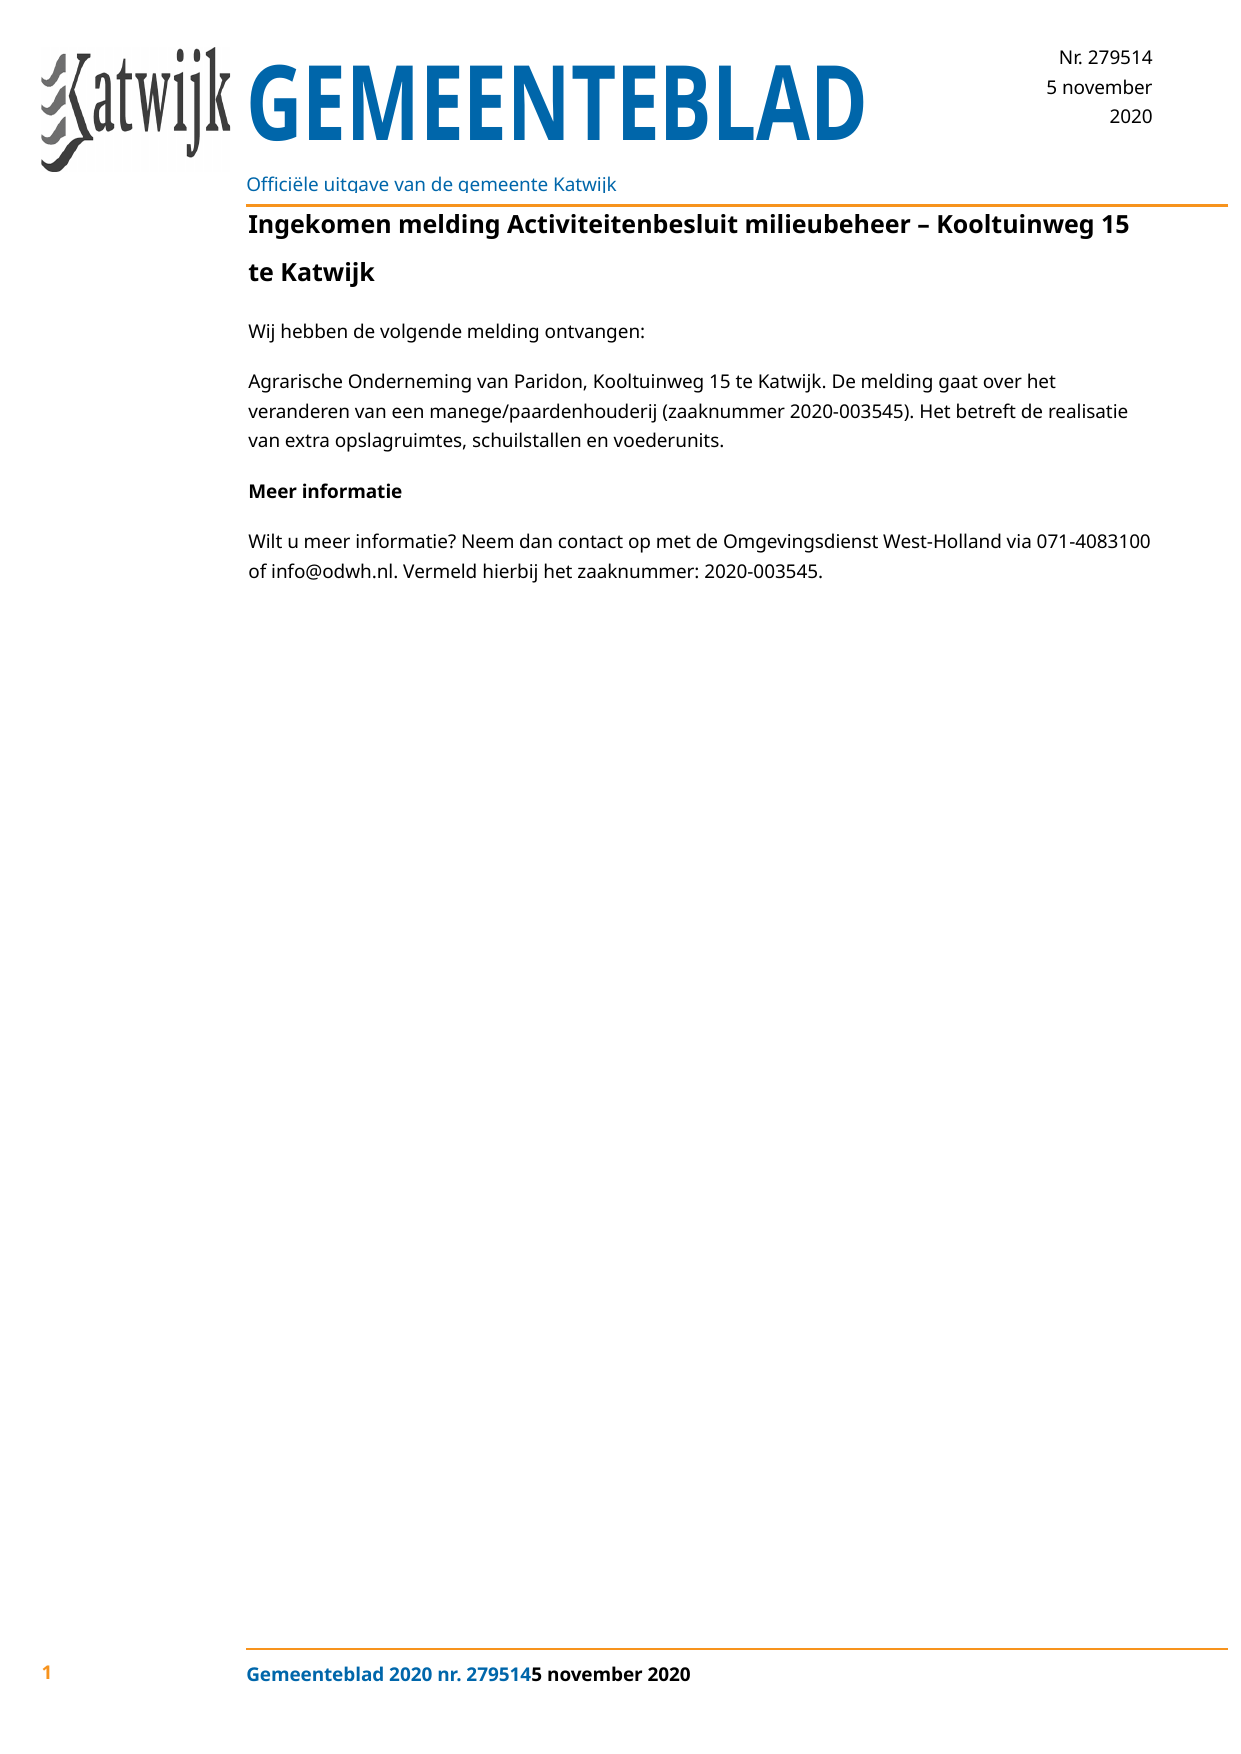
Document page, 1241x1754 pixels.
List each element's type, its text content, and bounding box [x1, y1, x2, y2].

text Agrarische Onderneming van Paridon, Kooltuinweg 15 te Katwijk. De melding gaat over het veranderen van een manege/paardenhouderij (zaaknummer 2020-003545). Het betreft de realisatie van extra opslagruimtes, schuilstallen en voederunits. [248, 368, 1152, 453]
text Wilt u meer informatie? Neem dan contact op met de Omgevingsdienst West-Holland via 071‑4083100 of info@odwh.nl. Vermeld hierbij het zaaknummer: 2020-003545. [248, 528, 1152, 584]
text Wij hebben de volgende melding ontvangen: [248, 318, 1152, 344]
picture [41, 47, 231, 172]
text Meer informatie [248, 478, 1152, 504]
text Ingekomen melding Activiteitenbesluit milieubeheer – Kooltuinweg 15 te Katwijk [248, 207, 1152, 288]
